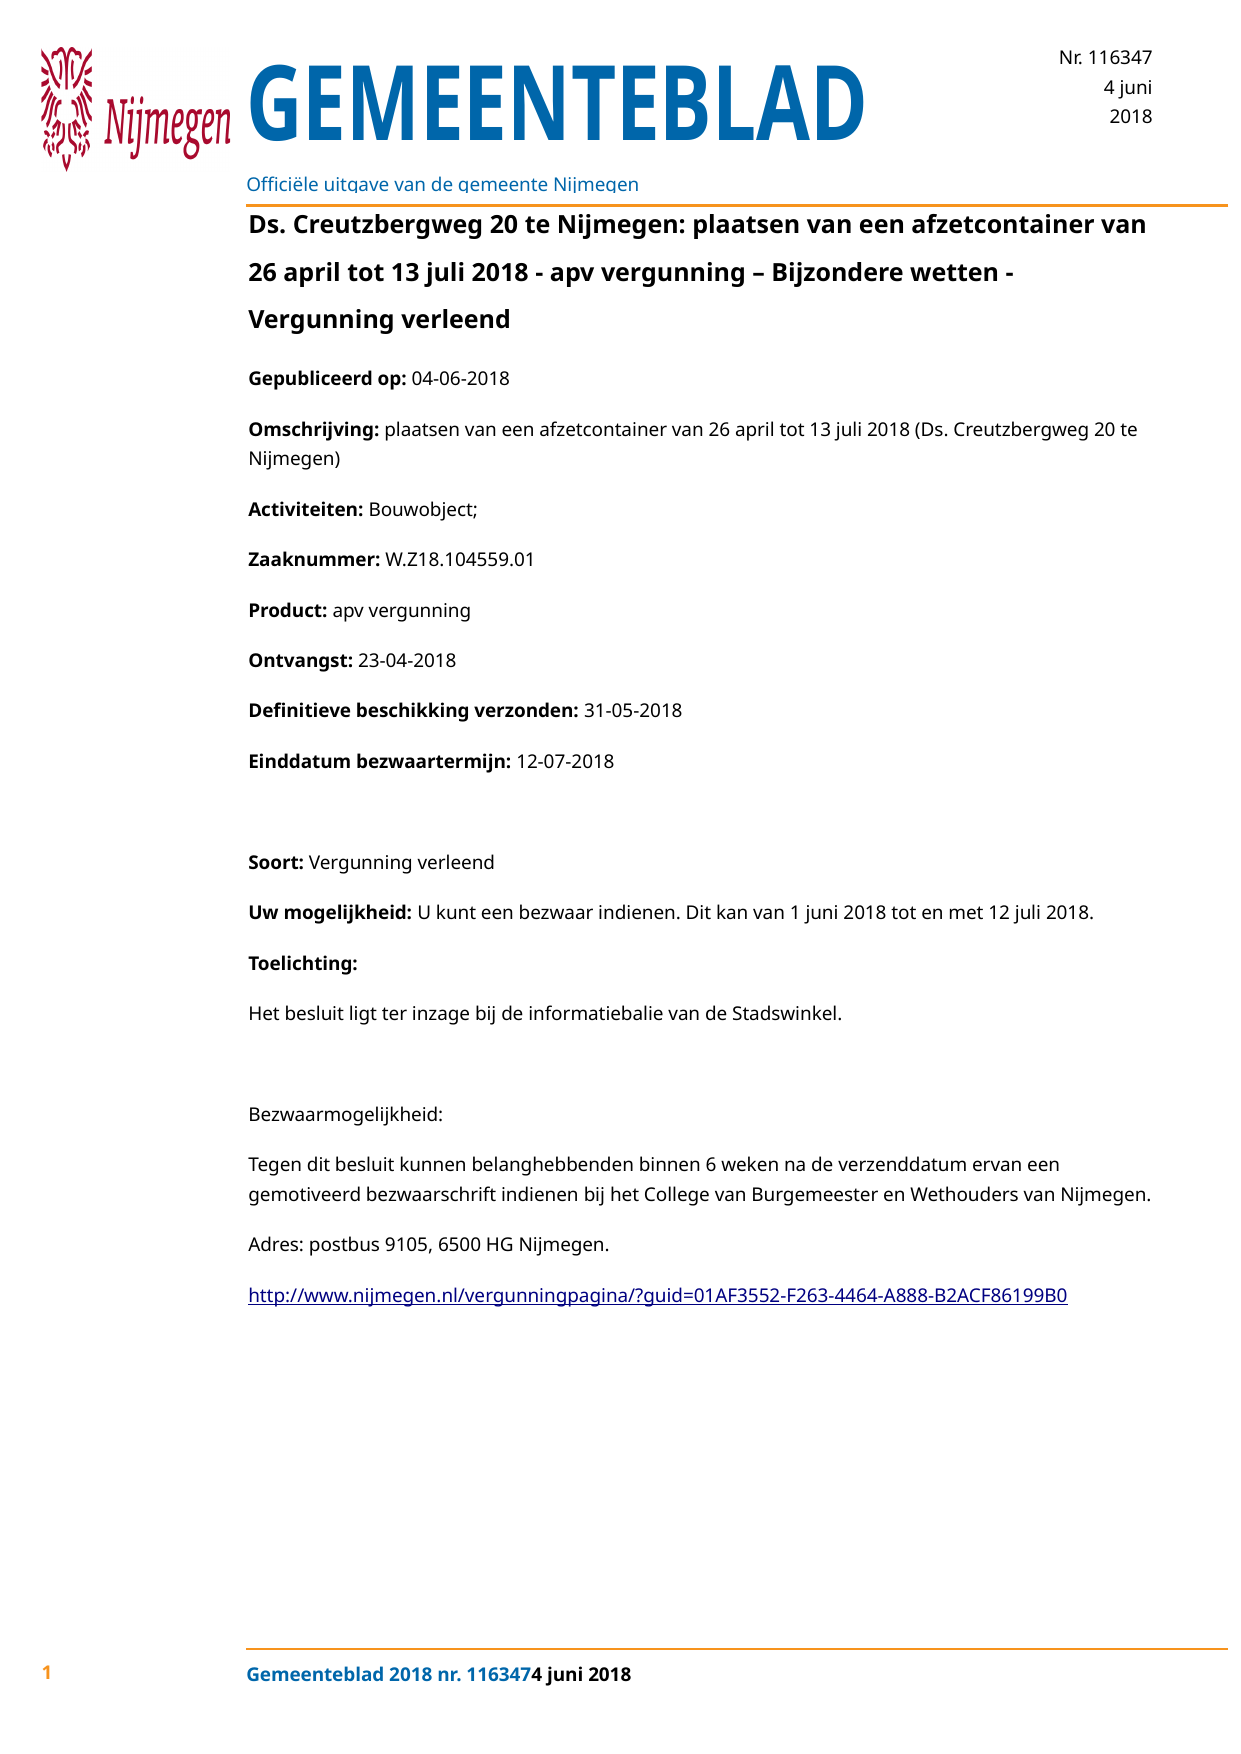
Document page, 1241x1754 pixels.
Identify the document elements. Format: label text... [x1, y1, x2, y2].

text Toelichting: [248, 950, 1152, 975]
text Product: apv vergunning [248, 597, 1152, 622]
text Ontvangst: 23-04-2018 [248, 647, 1152, 673]
text Zaaknummer: W.Z18.104559.01 [248, 546, 1152, 572]
text Einddatum bezwaartermijn: 12-07-2018 [248, 748, 1152, 774]
text Uw mogelijkheid: U kunt een bezwaar indienen. Dit kan van 1 juni 2018 tot en met 12 juli 2018. [248, 899, 1152, 925]
text Ds. Creutzbergweg 20 te Nijmegen: plaatsen van een afzetcontainer van 26 april tot 13 juli 2018 - apv vergunning – Bijzondere wetten - Vergunning verleend [248, 207, 1152, 336]
text Het besluit ligt ter inzage bij de informatiebalie van de Stadswinkel. [248, 1000, 1152, 1026]
text Bezwaarmogelijkheid: [248, 1101, 1152, 1127]
text Adres: postbus 9105, 6500 HG Nijmegen. [248, 1231, 1152, 1257]
text Activiteiten: Bouwobject; [248, 496, 1152, 522]
text Tegen dit besluit kunnen belanghebbenden binnen 6 weken na de verzenddatum ervan een gemotiveerd bezwaarschrift indienen bij het College van Burgemeester en Wethouders van Nijmegen. [248, 1151, 1152, 1207]
picture [41, 47, 231, 172]
text Gepubliceerd op: 04-06-2018 [248, 366, 1152, 391]
text Omschrijving: plaatsen van een afzetcontainer van 26 april tot 13 juli 2018 (Ds. Creutzbergweg 20 te Nijmegen) [248, 416, 1152, 471]
text http://www.nijmegen.nl/vergunningpagina/?guid=01AF3552-F263-4464-A888-B2ACF86199B0 [248, 1282, 1152, 1307]
text Soort: Vergunning verleend [248, 849, 1152, 874]
text Definitieve beschikking verzonden: 31-05-2018 [248, 698, 1152, 723]
